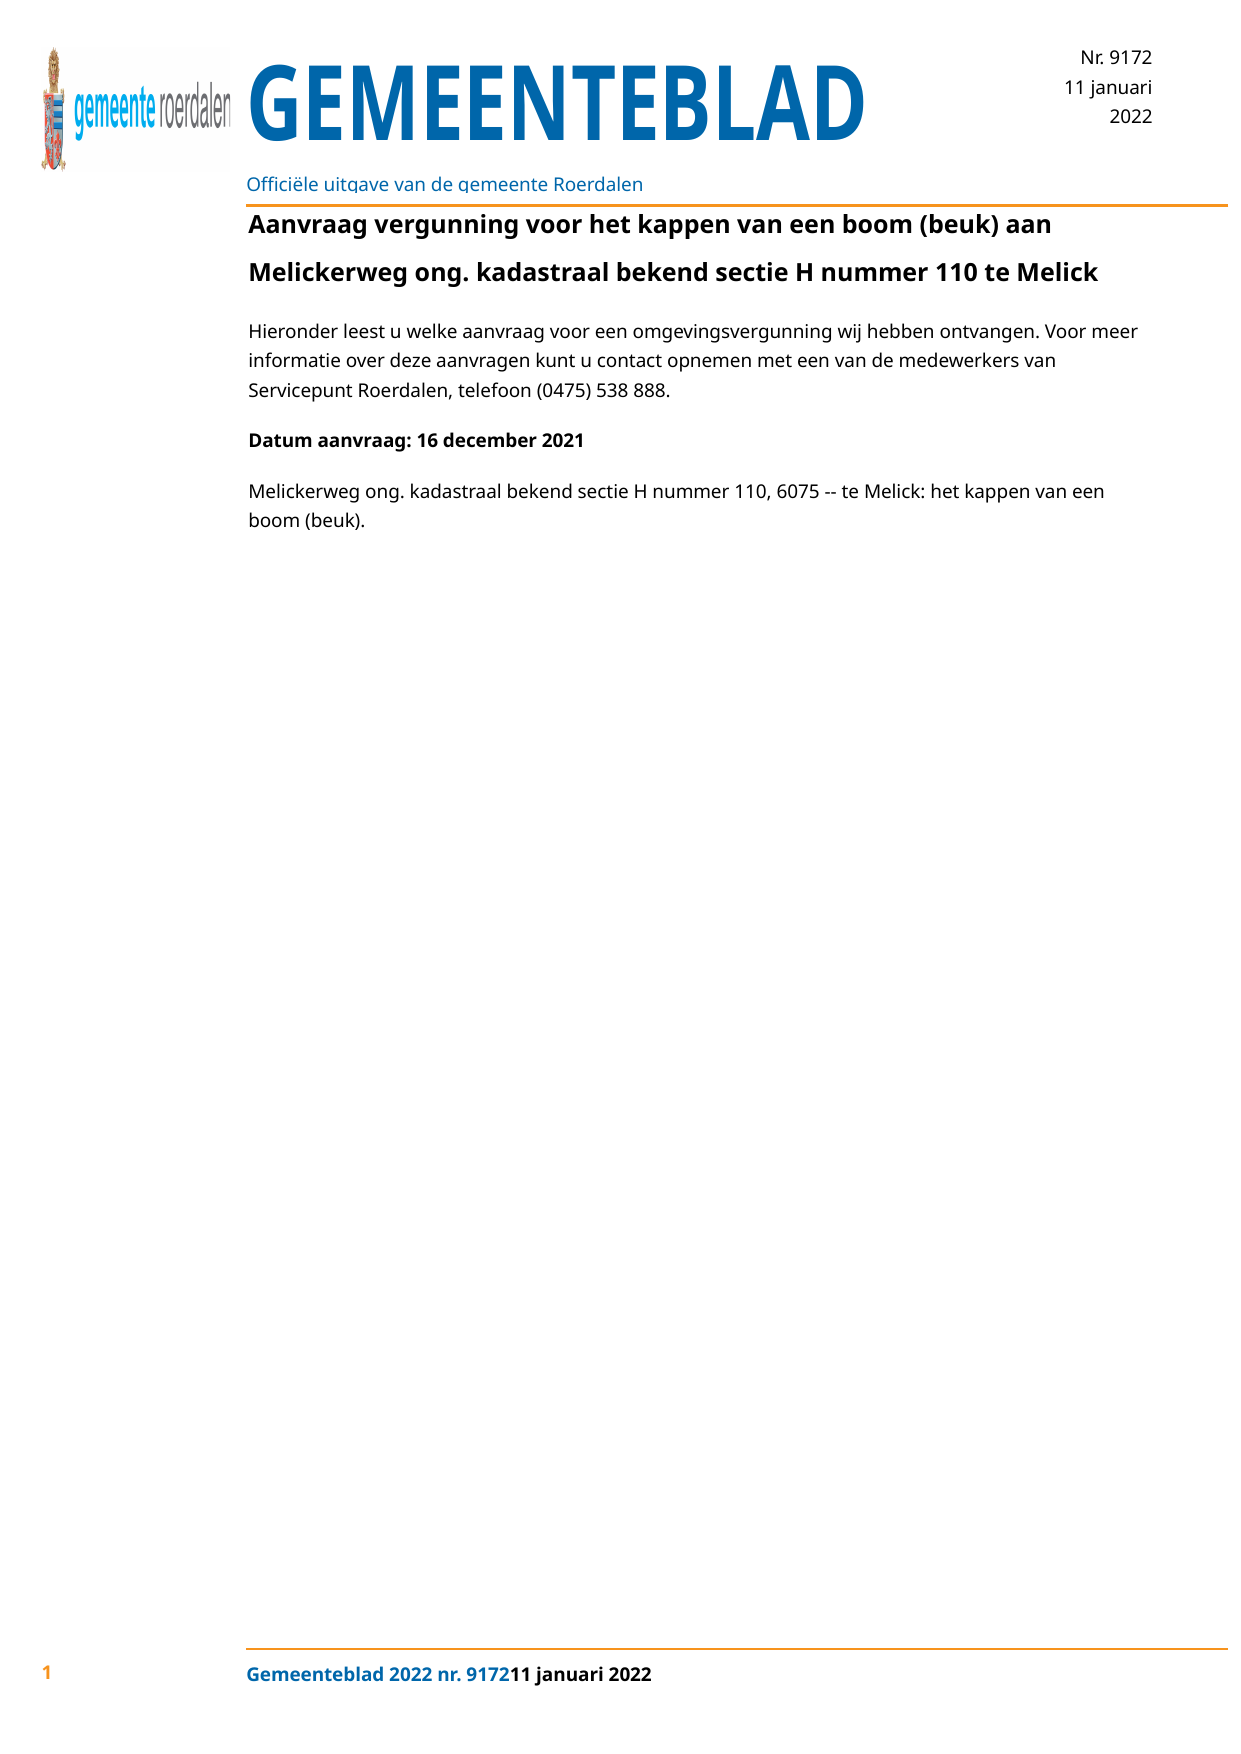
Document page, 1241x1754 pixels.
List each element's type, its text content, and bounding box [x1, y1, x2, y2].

text Melickerweg ong. kadastraal bekend sectie H nummer 110, 6075 -- te Melick: het kappen van een boom (beuk). [248, 478, 1152, 533]
text Datum aanvraag: 16 december 2021 [248, 427, 1152, 453]
picture [41, 47, 231, 172]
text Hieronder leest u welke aanvraag voor een omgevingsvergunning wij hebben ontvangen. Voor meer informatie over deze aanvragen kunt u contact opnemen met een van de medewerkers van Servicepunt Roerdalen, telefoon (0475) 538 888. [248, 318, 1152, 403]
text Aanvraag vergunning voor het kappen van een boom (beuk) aan Melickerweg ong. kadastraal bekend sectie H nummer 110 te Melick [248, 207, 1152, 288]
